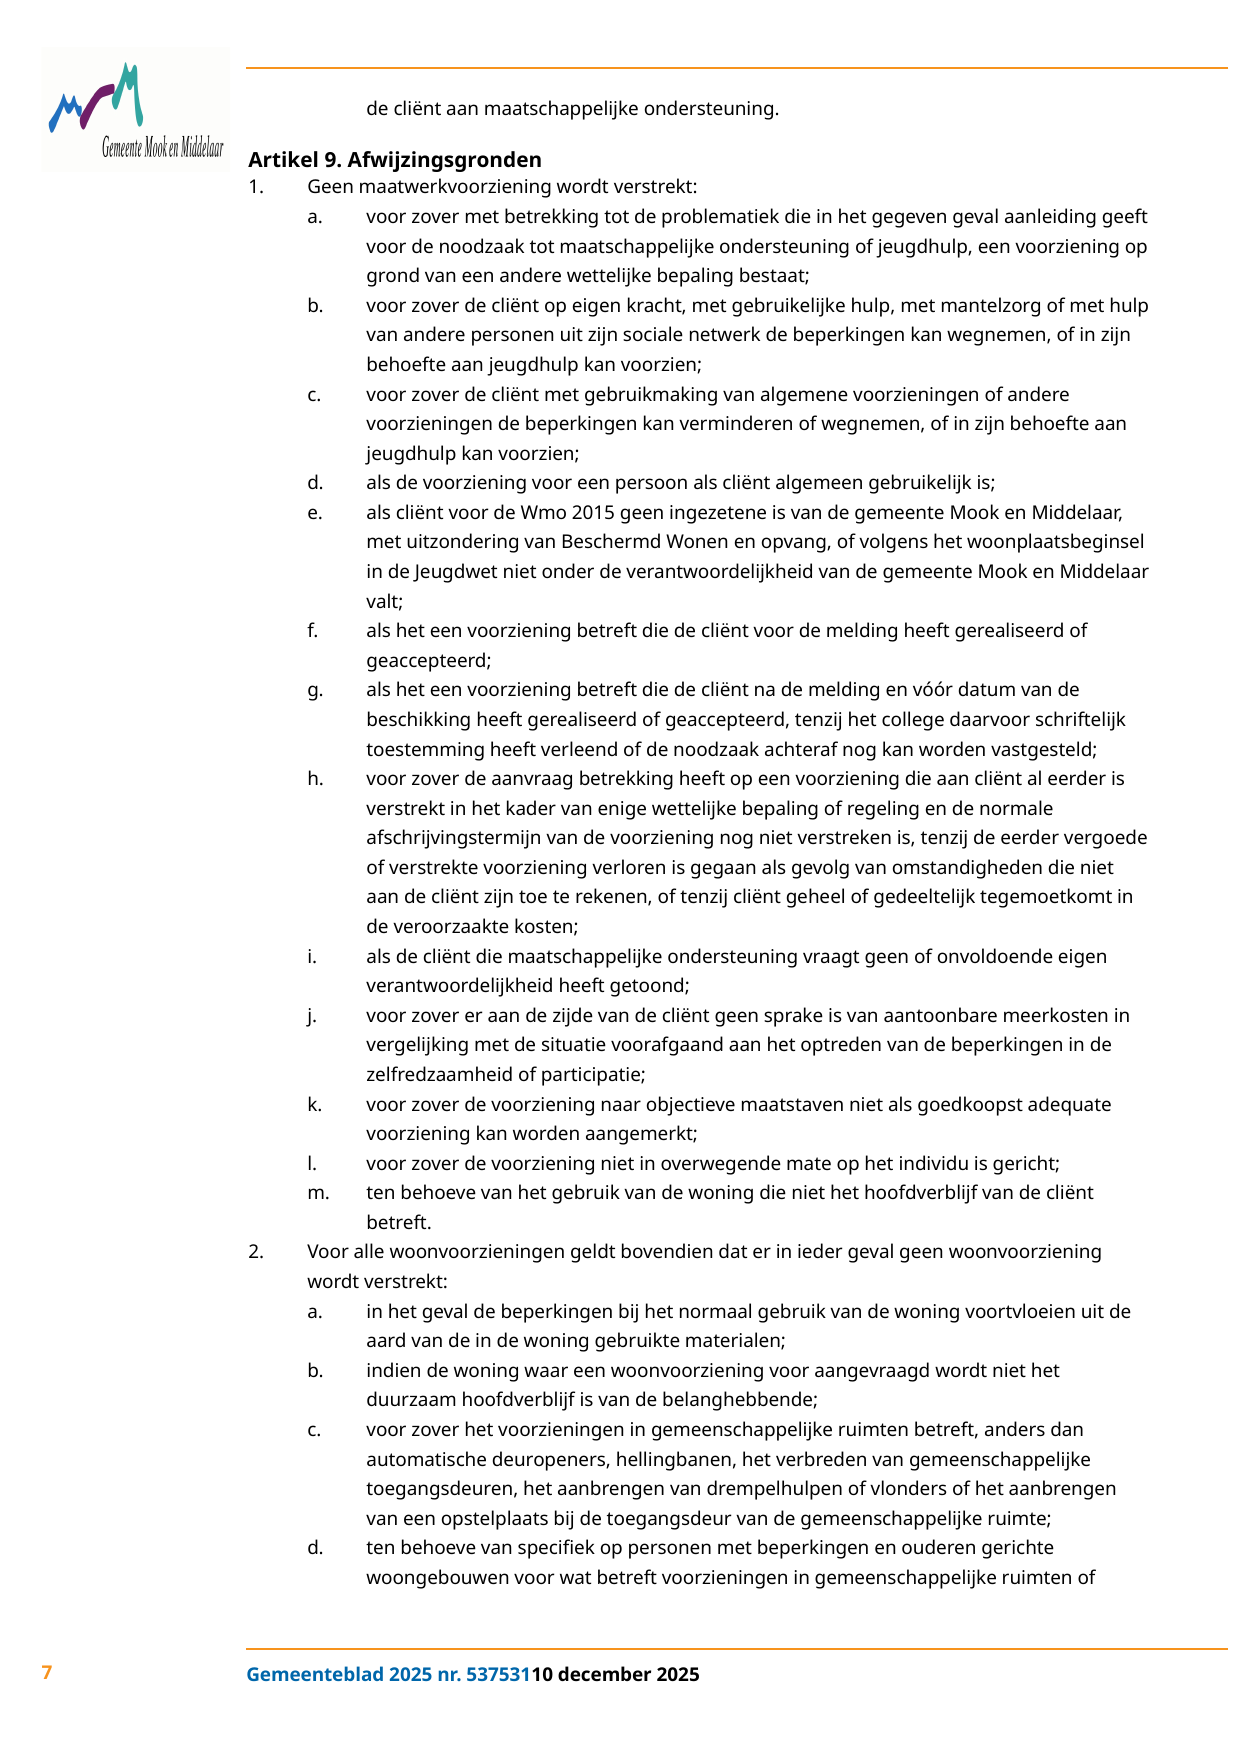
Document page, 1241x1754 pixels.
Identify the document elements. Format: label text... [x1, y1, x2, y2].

list voor zover er aan de zijde van de cliënt geen sprake is van aantoonbare meerkosten in vergelijking met de situatie voorafgaand aan het optreden van de beperkingen in de zelfredzaamheid of participatie; [307, 1002, 1152, 1087]
list ten behoeve van het gebruik van de woning die niet het hoofdverblijf van de cliënt betreft. [307, 1179, 1152, 1235]
list voor zover de cliënt op eigen kracht, met gebruikelijke hulp, met mantelzorg of met hulp van andere personen uit zijn sociale netwerk de beperkingen kan wegnemen, of in zijn behoefte aan jeugdhulp kan voorzien; [307, 292, 1152, 377]
list indien de woning waar een woonvoorziening voor aangevraagd wordt niet het duurzaam hoofdverblijf is van de belanghebbende; [307, 1357, 1152, 1412]
list Voor alle woonvoorzieningen geldt bovendien dat er in ieder geval geen woonvoorziening wordt verstrekt: [248, 1239, 1152, 1294]
list als de cliënt die maatschappelijke ondersteuning vraagt geen of onvoldoende eigen verantwoordelijkheid heeft getoond; [307, 943, 1152, 998]
list ten behoeve van specifiek op personen met beperkingen en ouderen gerichte woongebouwen voor wat betreft voorzieningen in gemeenschappelijke ruimten of [307, 1534, 1152, 1590]
list als het een voorziening betreft die de cliënt voor de melding heeft gerealiseerd of geaccepteerd; [307, 617, 1152, 673]
list als cliënt voor de Wmo 2015 geen ingezetene is van de gemeente Mook en Middelaar, met uitzondering van Beschermd Wonen en opvang, of volgens het woonplaatsbeginsel in de Jeugdwet niet onder de verantwoordelijkheid van de gemeente Mook en Middelaar valt; [307, 499, 1152, 613]
picture [41, 47, 231, 172]
list als het een voorziening betreft die de cliënt na de melding en vóór datum van de beschikking heeft gerealiseerd of geaccepteerd, tenzij het college daarvoor schriftelijk toestemming heeft verleend of de noodzaak achteraf nog kan worden vastgesteld; [307, 677, 1152, 761]
list voor zover de cliënt met gebruikmaking van algemene voorzieningen of andere voorzieningen de beperkingen kan verminderen of wegnemen, of in zijn behoefte aan jeugdhulp kan voorzien; [307, 381, 1152, 466]
list voor zover de voorziening niet in overwegende mate op het individu is gericht; [307, 1150, 1152, 1176]
list voor zover de voorziening naar objectieve maatstaven niet als goedkoopst adequate voorziening kan worden aangemerkt; [307, 1091, 1152, 1146]
list voor zover het voorzieningen in gemeenschappelijke ruimten betreft, anders dan automatische deuropeners, hellingbanen, het verbreden van gemeenschappelijke toegangsdeuren, het aanbrengen van drempelhulpen of vlonders of het aanbrengen van een opstelplaats bij de toegangsdeur van de gemeenschappelijke ruimte; [307, 1416, 1152, 1531]
list voor zover met betrekking tot de problematiek die in het gegeven geval aanleiding geeft voor de noodzaak tot maatschappelijke ondersteuning of jeugdhulp, een voorziening op grond van een andere wettelijke bepaling bestaat; [307, 203, 1152, 288]
list in het geval de beperkingen bij het normaal gebruik van de woning voortvloeien uit de aard van de in de woning gebruikte materialen; [307, 1298, 1152, 1353]
list Geen maatwerkvoorziening wordt verstrekt: [248, 174, 1152, 199]
text Artikel 9. Afwijzingsgronden [248, 145, 1152, 174]
list voor zover de aanvraag betrekking heeft op een voorziening die aan cliënt al eerder is verstrekt in het kader van enige wettelijke bepaling of regeling en de normale afschrijvingstermijn van de voorziening nog niet verstreken is, tenzij de eerder vergoede of verstrekte voorziening verloren is gegaan als gevolg van omstandigheden die niet aan de cliënt zijn toe te rekenen, of tenzij cliënt geheel of gedeeltelijk tegemoetkomt in de veroorzaakte kosten; [307, 765, 1152, 939]
list de cliënt aan maatschappelijke ondersteuning. [307, 95, 1152, 121]
list als de voorziening voor een persoon als cliënt algemeen gebruikelijk is; [307, 469, 1152, 495]
